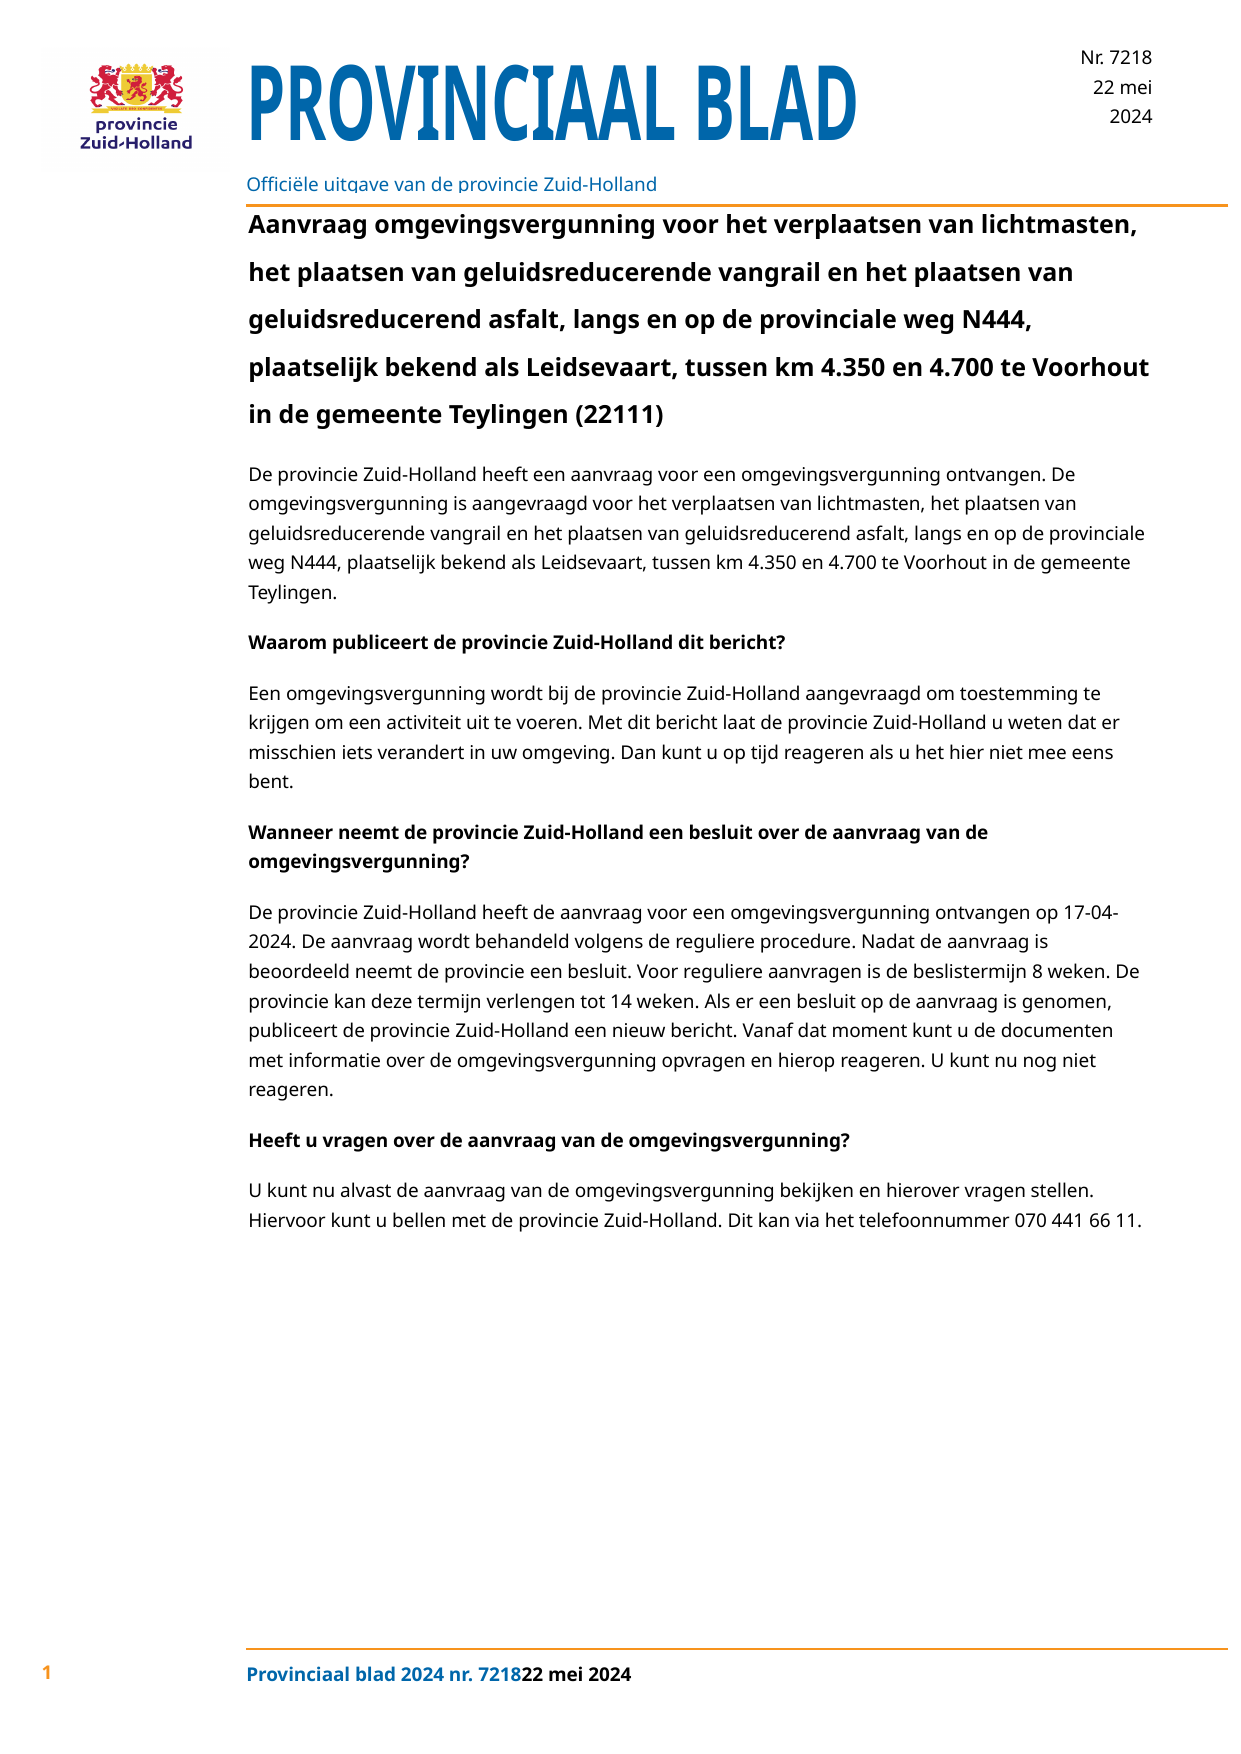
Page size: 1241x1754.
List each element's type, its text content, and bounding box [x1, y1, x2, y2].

text Een omgevingsvergunning wordt bij de provincie Zuid-Holland aangevraagd om toestemming te krijgen om een activiteit uit te voeren. Met dit bericht laat de provincie Zuid-Holland u weten dat er misschien iets verandert in uw omgeving. Dan kunt u op tijd reageren als u het hier niet mee eens bent. [248, 680, 1152, 794]
text Heeft u vragen over de aanvraag van de omgevingsvergunning? [248, 1127, 1152, 1153]
text Aanvraag omgevingsvergunning voor het verplaatsen van lichtmasten, het plaatsen van geluidsreducerende vangrail en het plaatsen van geluidsreducerend asfalt, langs en op de provinciale weg N444, plaatselijk bekend als Leidsevaart, tussen km 4.350 en 4.700 te Voorhout in de gemeente Teylingen (22111) [248, 207, 1152, 431]
text Waarom publiceert de provincie Zuid-Holland dit bericht? [248, 629, 1152, 655]
text De provincie Zuid-Holland heeft een aanvraag voor een omgevingsvergunning ontvangen. De omgevingsvergunning is aangevraagd voor het verplaatsen van lichtmasten, het plaatsen van geluidsreducerende vangrail en het plaatsen van geluidsreducerend asfalt, langs en op de provinciale weg N444, plaatselijk bekend als Leidsevaart, tussen km 4.350 en 4.700 te Voorhout in de gemeente Teylingen. [248, 461, 1152, 605]
text De provincie Zuid-Holland heeft de aanvraag voor een omgevingsvergunning ontvangen op 17-04-2024. De aanvraag wordt behandeld volgens de reguliere procedure. Nadat de aanvraag is beoordeeld neemt de provincie een besluit. Voor reguliere aanvragen is de beslistermijn 8 weken. De provincie kan deze termijn verlengen tot 14 weken. Als er een besluit op de aanvraag is genomen, publiceert de provincie Zuid-Holland een nieuw bericht. Vanaf dat moment kunt u de documenten met informatie over de omgevingsvergunning opvragen en hierop reageren. U kunt nu nog niet reageren. [248, 899, 1152, 1102]
text Wanneer neemt de provincie Zuid-Holland een besluit over de aanvraag van de omgevingsvergunning? [248, 819, 1152, 874]
text U kunt nu alvast de aanvraag van de omgevingsvergunning bekijken en hierover vragen stellen. Hiervoor kunt u bellen met de provincie Zuid-Holland. Dit kan via het telefoonnummer 070 441 66 11. [248, 1177, 1152, 1233]
picture [41, 47, 231, 172]
